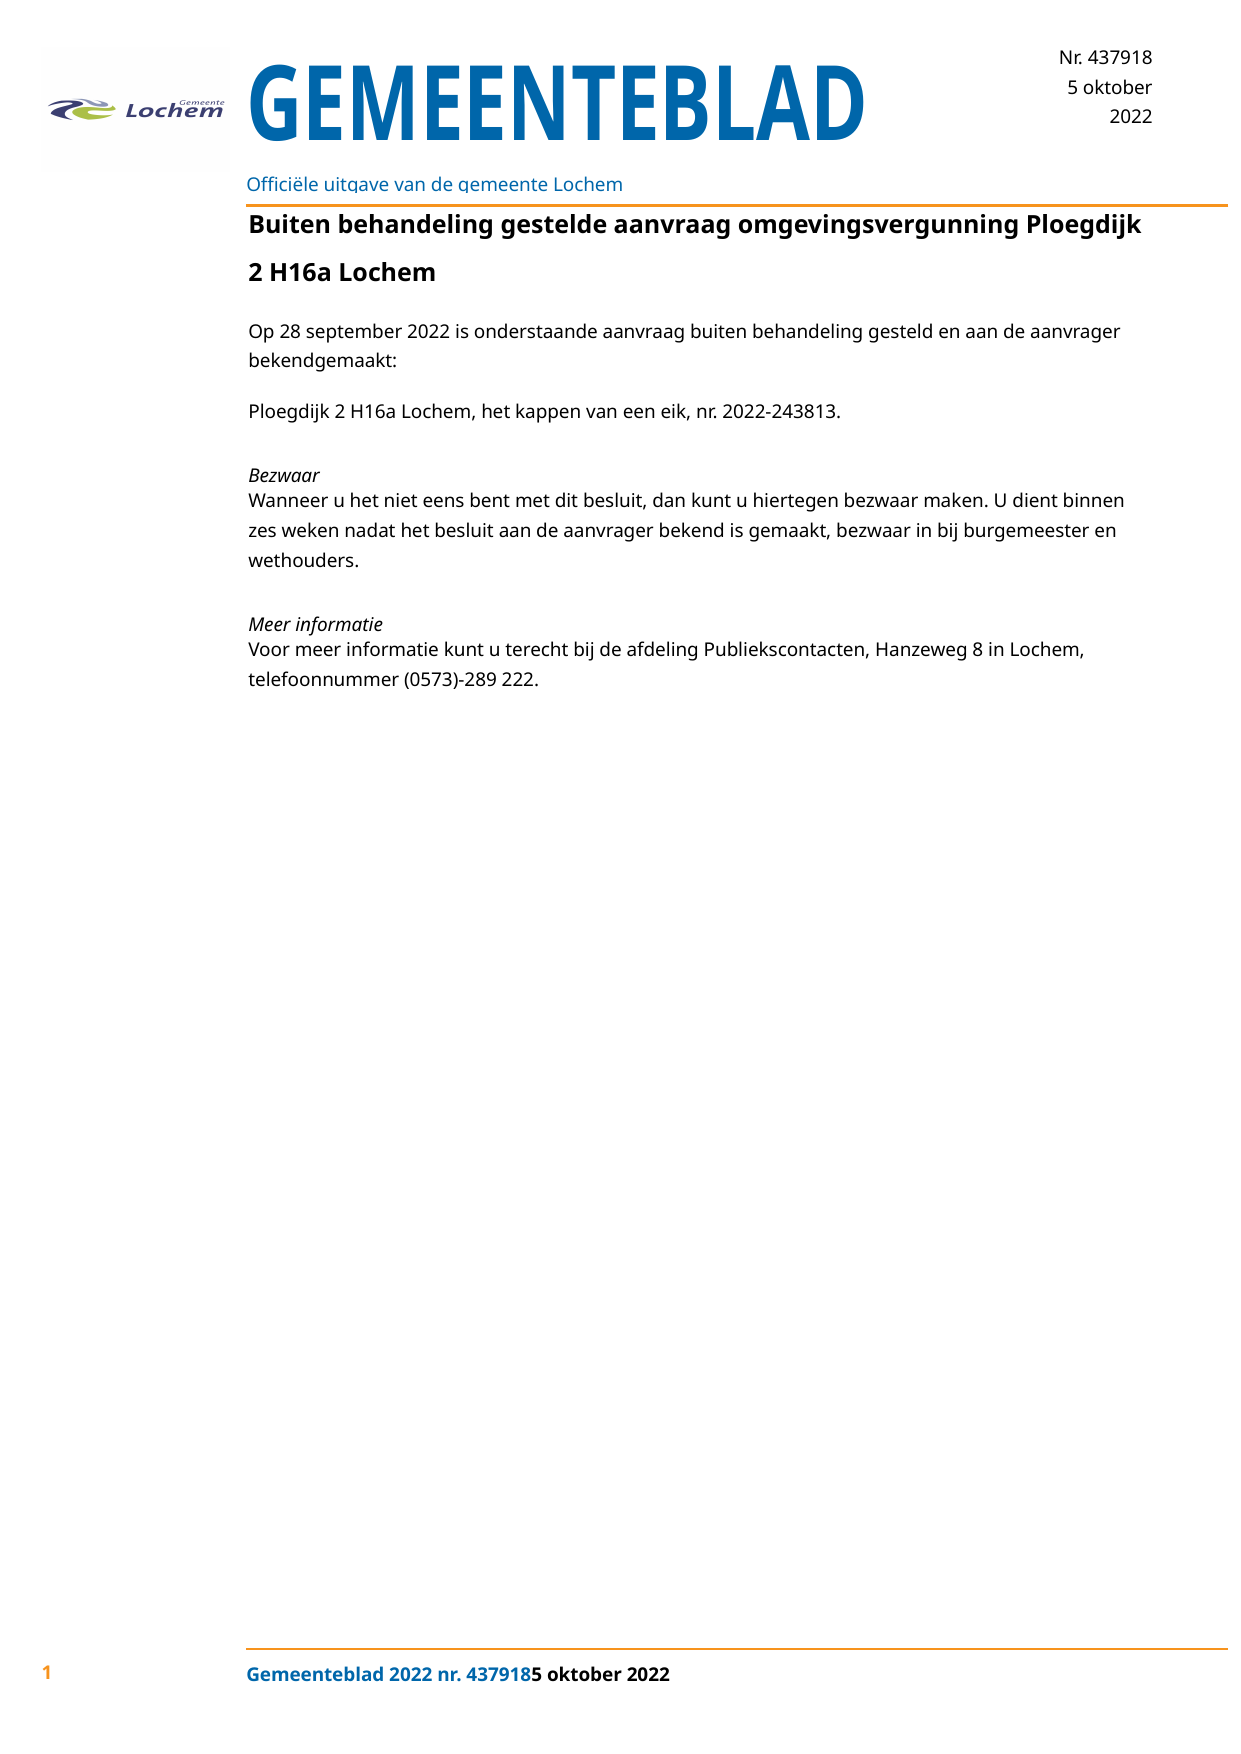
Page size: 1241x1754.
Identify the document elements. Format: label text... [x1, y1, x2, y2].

text Wanneer u het niet eens bent met dit besluit, dan kunt u hiertegen bezwaar maken. U dient binnen zes weken nadat het besluit aan de aanvrager bekend is gemaakt, bezwaar in bij burgemeester en wethouders. [248, 488, 1152, 572]
text Voor meer informatie kunt u terecht bij de afdeling Publiekscontacten, Hanzeweg 8 in Lochem, telefoonnummer (0573)-289 222. [248, 636, 1152, 692]
text Bezwaar [248, 462, 1152, 488]
picture [41, 47, 231, 172]
text Meer informatie [248, 611, 1152, 636]
text Op 28 september 2022 is onderstaande aanvraag buiten behandeling gesteld en aan de aanvrager bekendgemaakt: [248, 318, 1152, 373]
text Ploegdijk 2 H16a Lochem, het kappen van een eik, nr. 2022-243813. [248, 398, 1152, 424]
text Buiten behandeling gestelde aanvraag omgevingsvergunning Ploegdijk 2 H16a Lochem [248, 207, 1152, 288]
